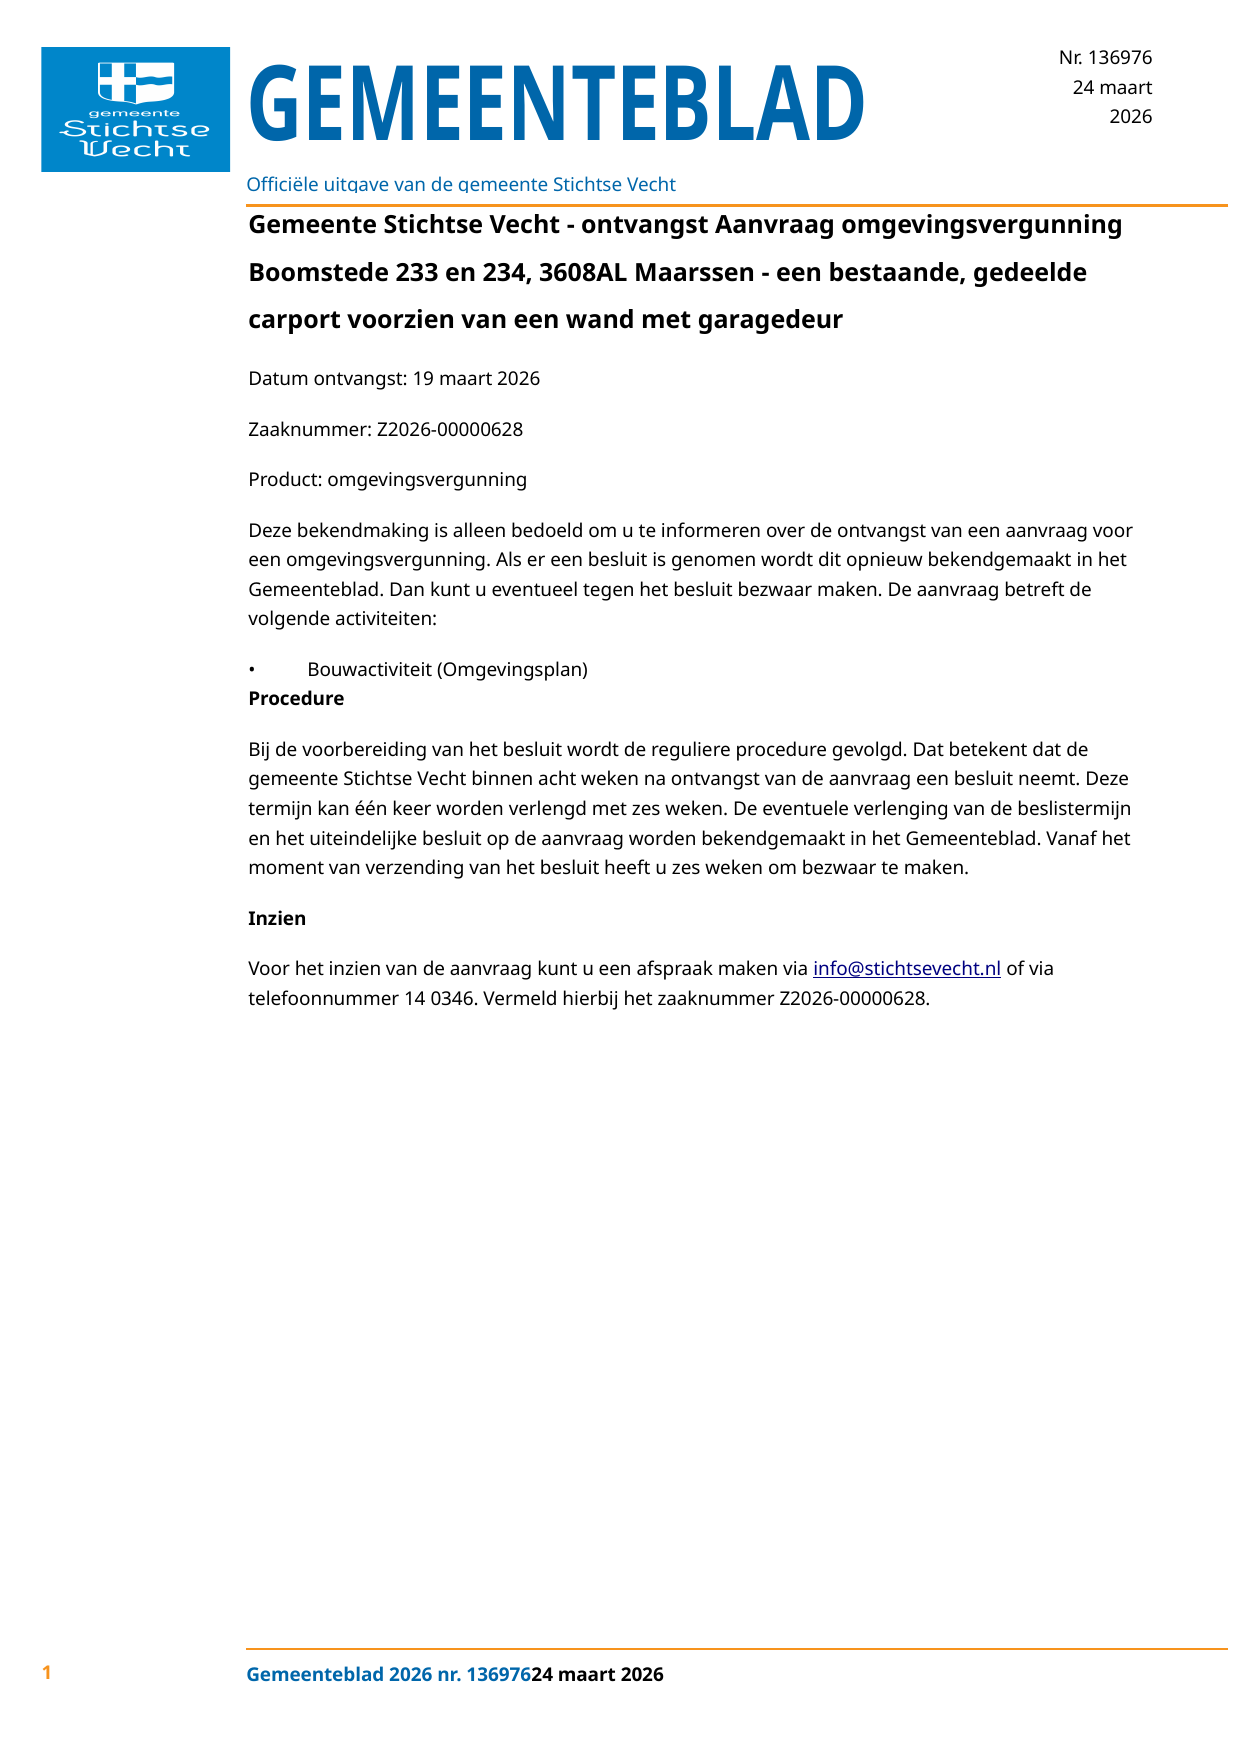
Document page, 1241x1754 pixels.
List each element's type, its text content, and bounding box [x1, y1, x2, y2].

picture [137, 63, 174, 103]
text Procedure [248, 686, 1152, 711]
text Datum ontvangst: 19 maart 2026 [248, 366, 1152, 391]
picture [99, 63, 135, 101]
list Bouwactiviteit (Omgevingsplan) [248, 656, 1152, 682]
text Inzien [248, 905, 1152, 930]
text Bij de voorbereiding van het besluit wordt de reguliere procedure gevolgd. Dat betekent dat de gemeente Stichtse Vecht binnen acht weken na ontvangst van de aanvraag een besluit neemt. Deze termijn kan één keer worden verlengd met zes weken. De eventuele verlenging van de beslistermijn en het uiteindelijke besluit op de aanvraag worden bekendgemaakt in het Gemeenteblad. Vanaf het moment van verzending van het besluit heeft u zes weken om bezwaar te maken. [248, 736, 1152, 880]
text Gemeente Stichtse Vecht - ontvangst Aanvraag omgevingsvergunning Boomstede 233 en 234, 3608AL Maarssen - een bestaande, gedeelde carport voorzien van een wand met garagedeur [248, 207, 1152, 336]
text Zaaknummer: Z2026-00000628 [248, 416, 1152, 442]
text Deze bekendmaking is alleen bedoeld om u te informeren over de ontvangst van een aanvraag voor een omgevingsvergunning. Als er een besluit is genomen wordt dit opnieuw bekendgemaakt in het Gemeenteblad. Dan kunt u eventueel tegen het besluit bezwaar maken. De aanvraag betreft de volgende activiteiten: [248, 517, 1152, 631]
text Product: omgevingsvergunning [248, 466, 1152, 492]
text Voor het inzien van de aanvraag kunt u een afspraak maken via info@stichtsevecht.nl of via telefoonnummer 14 0346. Vermeld hierbij het zaaknummer Z2026-00000628. [248, 955, 1152, 1010]
